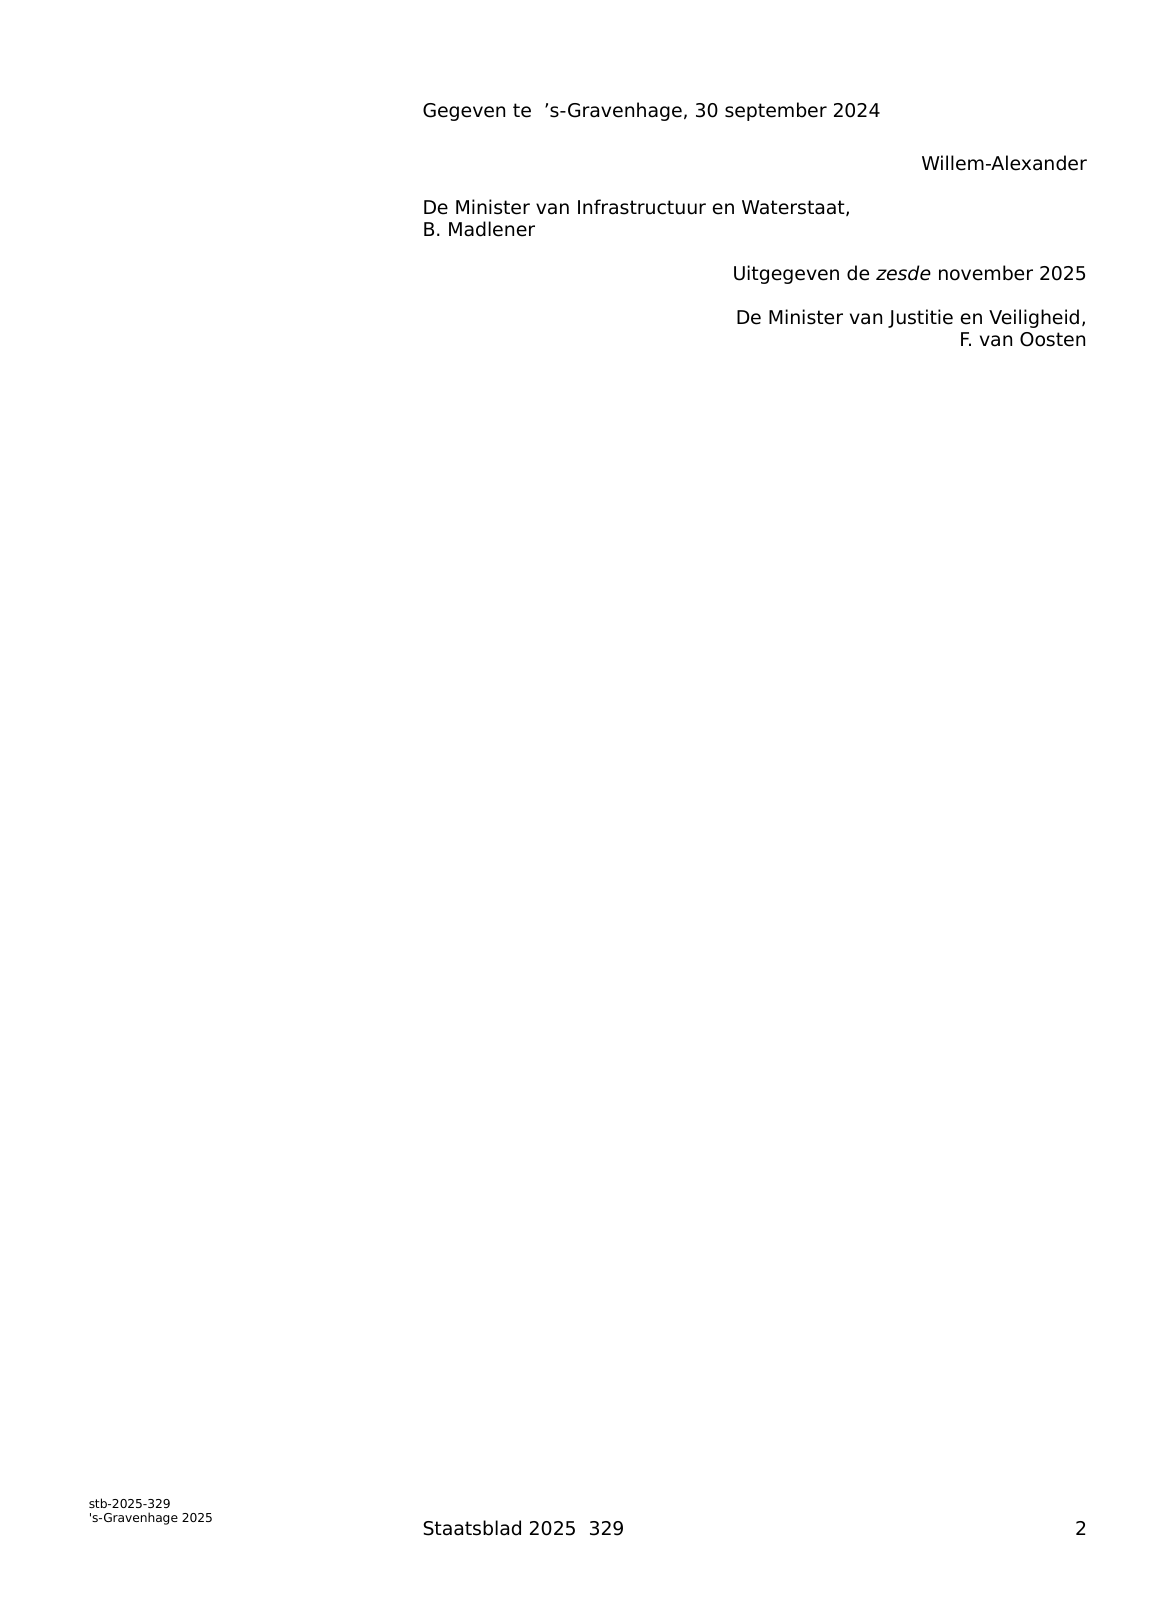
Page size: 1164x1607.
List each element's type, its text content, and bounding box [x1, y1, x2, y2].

text Uitgegeven de zesde november 2025 [422, 263, 1087, 285]
text stb-2025-329 [88, 1497, 323, 1511]
text De Minister van Justitie en Veiligheid, F. van Oosten [422, 307, 1087, 351]
text Willem-Alexander [422, 152, 1087, 174]
text Gegeven te ’s-Gravenhage, 30 september 2024 [422, 100, 1087, 122]
text De Minister van Infrastructuur en Waterstaat, B. Madlener [422, 197, 1087, 241]
text 's-Gravenhage 2025 [88, 1511, 323, 1525]
